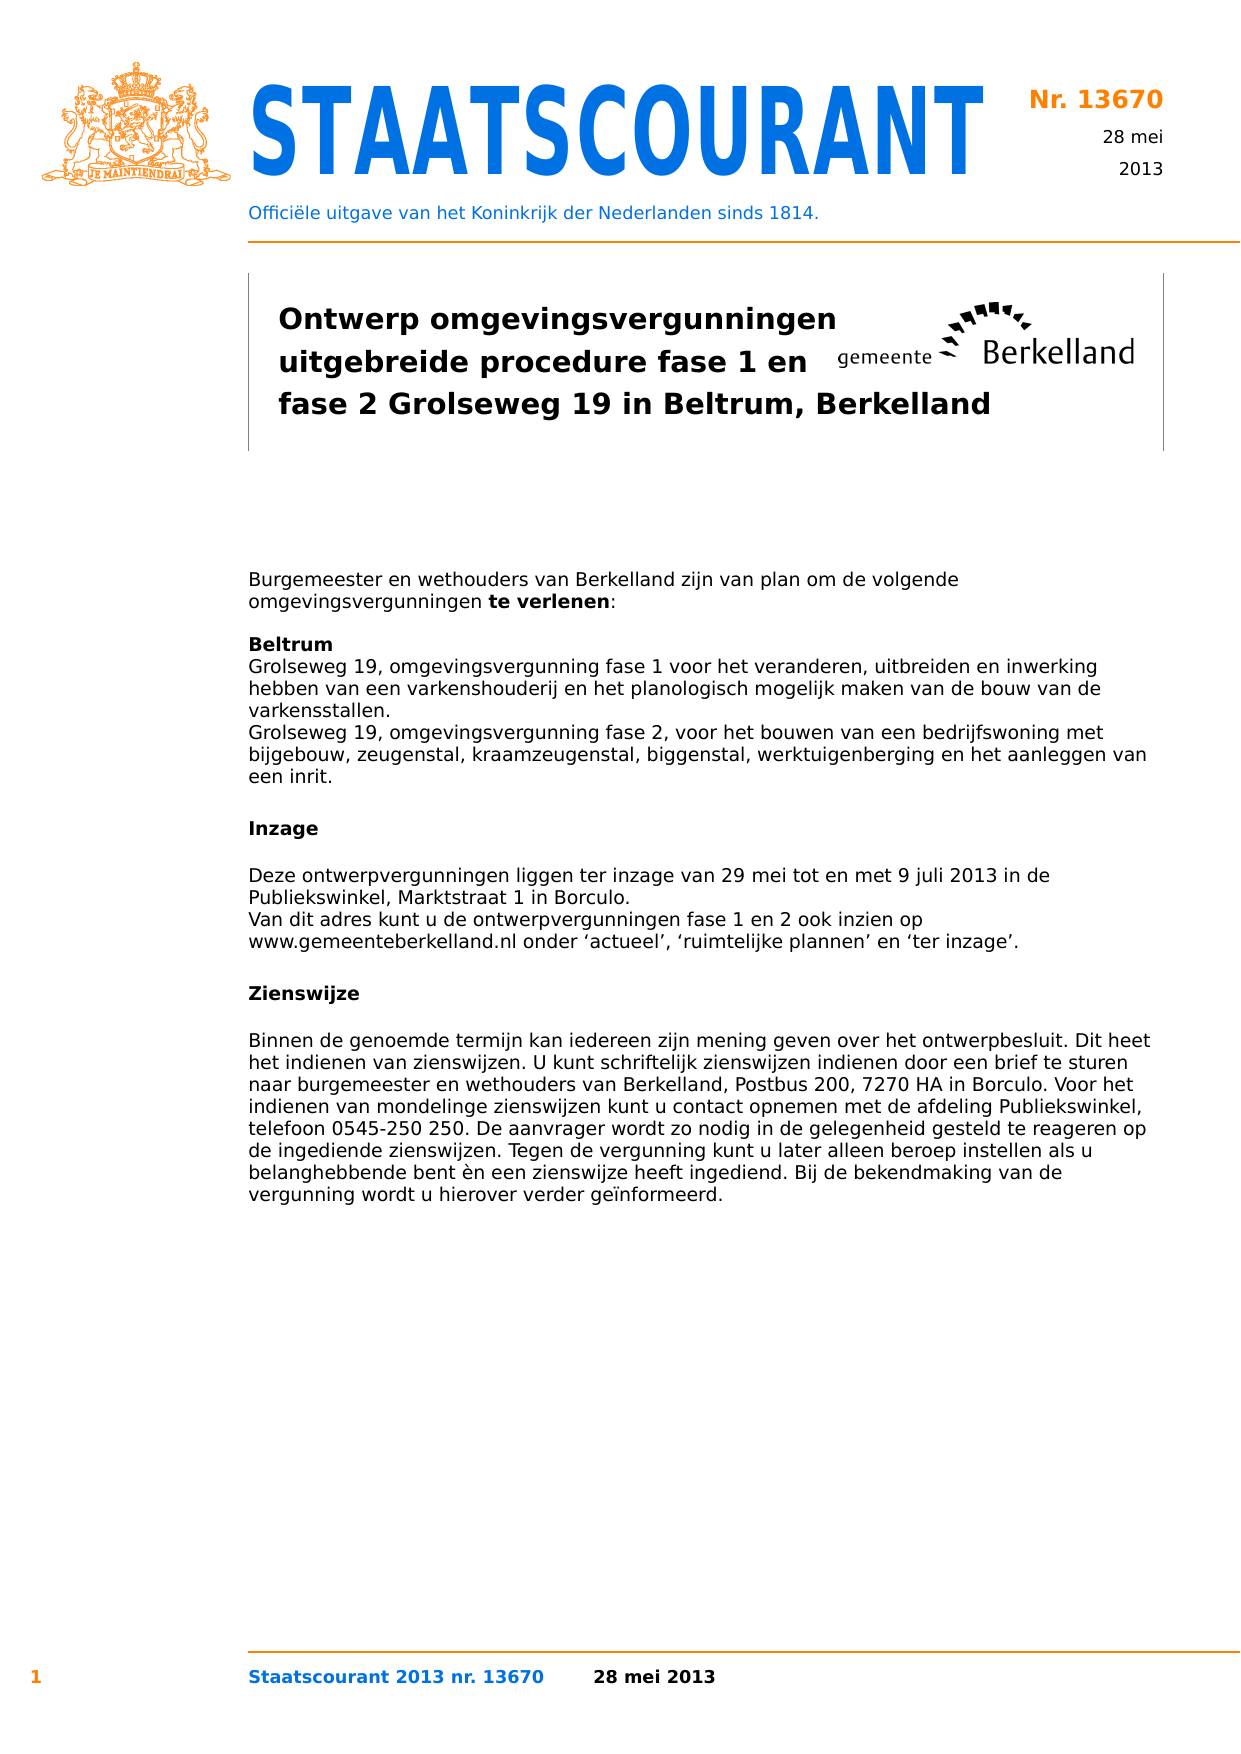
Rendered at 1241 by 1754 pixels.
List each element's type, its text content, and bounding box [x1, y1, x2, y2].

subtitle Inzage [248, 818, 1163, 840]
text Grolseweg 19, omgevingsvergunning fase 1 voor het veranderen, uitbreiden en inwerking hebben van een varkenshouderij en het planologisch mogelijk maken van de bouw van de varkensstallen. [248, 656, 1163, 722]
table_header STAATSCOURANT [248, 62, 998, 203]
subtitle Zienswijze [248, 983, 1163, 1005]
table_header [25, 62, 248, 241]
text Binnen de genoemde termijn kan iedereen zijn mening geven over het ontwerpbesluit. Dit heet het indienen van zienswijzen. U kunt schriftelijk zienswijzen indienen door een brief te sturen naar burgemeester en wethouders van Berkelland, Postbus 200, 7270 HA in Borculo. Voor het indienen van mondelinge zienswijzen kunt u contact opnemen met de afdeling Publiekswinkel, telefoon 0545-250 250. De aanvrager wordt zo nodig in de gelegenheid gesteld te reageren op de ingediende zienswijzen. Tegen de vergunning kunt u later alleen beroep instellen als u belanghebbende bent èn een zienswijze heeft ingediend. Bij de bekendmaking van de vergunning wordt u hierover verder geïnformeerd. [248, 1030, 1163, 1206]
text Grolseweg 19, omgevingsvergunning fase 2, voor het bouwen van een bedrijfswoning met bijgebouw, zeugenstal, kraamzeugenstal, biggenstal, werktuigenberging en het aanleggen van een inrit. [248, 722, 1163, 788]
table_cell 2013 [998, 153, 1240, 203]
text Van dit adres kunt u de ontwerpvergunningen fase 1 en 2 ook inzien op www.gemeenteberkelland.nl onder ‘actueel’, ‘ruimtelijke plannen’ en ‘ter inzage’. [248, 909, 1163, 953]
picture [41, 62, 231, 186]
text Beltrum [248, 634, 1163, 656]
subtitle Ontwerp omgevingsvergunningen uitgebreide procedure fase 1 en fase 2 Grolseweg 19 in Beltrum, Berkelland [249, 273, 1163, 451]
picture [838, 302, 1134, 368]
text Deze ontwerpvergunningen liggen ter inzage van 29 mei tot en met 9 juli 2013 in de Publiekswinkel, Marktstraat 1 in Borculo. [248, 865, 1163, 909]
table_cell Officiële uitgave van het Koninkrijk der Nederlanden sinds 1814. [248, 203, 1240, 241]
text Burgemeester en wethouders van Berkelland zijn van plan om de volgende omgevingsvergunningen te verlenen: [248, 568, 1163, 612]
table_cell 28 mei [998, 121, 1240, 153]
table_header Nr. 13670 [998, 62, 1240, 121]
